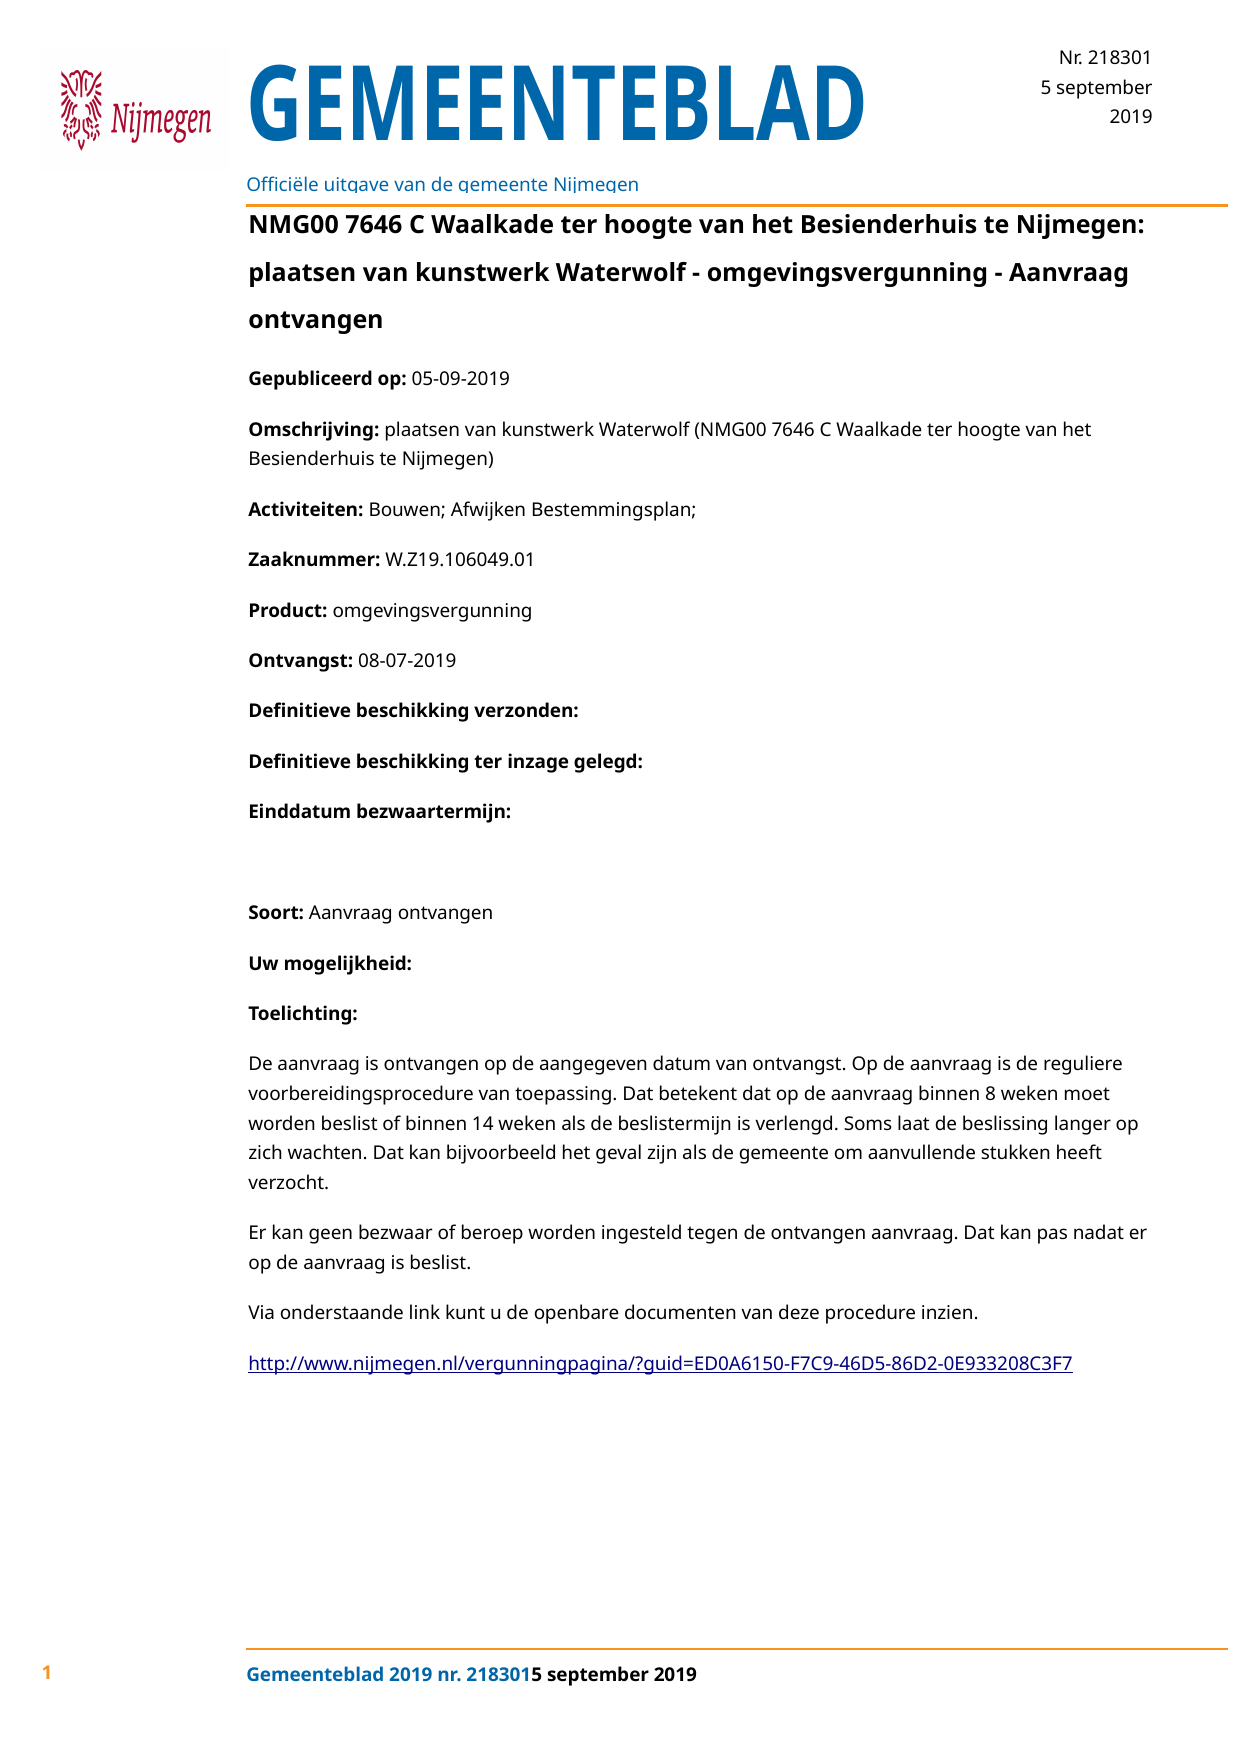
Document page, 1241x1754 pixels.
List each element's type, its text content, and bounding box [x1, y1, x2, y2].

picture [41, 47, 231, 172]
text Einddatum bezwaartermijn: [248, 798, 1152, 824]
text Activiteiten: Bouwen; Afwijken Bestemmingsplan; [248, 496, 1152, 522]
text NMG00 7646 C Waalkade ter hoogte van het Besienderhuis te Nijmegen: plaatsen van kunstwerk Waterwolf - omgevingsvergunning - Aanvraag ontvangen [248, 207, 1152, 336]
text Soort: Aanvraag ontvangen [248, 899, 1152, 925]
text Er kan geen bezwaar of beroep worden ingesteld tegen de ontvangen aanvraag. Dat kan pas nadat er op de aanvraag is beslist. [248, 1219, 1152, 1274]
text Product: omgevingsvergunning [248, 597, 1152, 622]
text Omschrijving: plaatsen van kunstwerk Waterwolf (NMG00 7646 C Waalkade ter hoogte van het Besienderhuis te Nijmegen) [248, 416, 1152, 471]
text Toelichting: [248, 1000, 1152, 1026]
text Definitieve beschikking ter inzage gelegd: [248, 748, 1152, 774]
text http://www.nijmegen.nl/vergunningpagina/?guid=ED0A6150-F7C9-46D5-86D2-0E933208C3F7 [248, 1350, 1152, 1375]
text Via onderstaande link kunt u de openbare documenten van deze procedure inzien. [248, 1299, 1152, 1325]
text Zaaknummer: W.Z19.106049.01 [248, 546, 1152, 572]
text Uw mogelijkheid: [248, 950, 1152, 975]
text Ontvangst: 08-07-2019 [248, 647, 1152, 673]
text Gepubliceerd op: 05-09-2019 [248, 366, 1152, 391]
text De aanvraag is ontvangen op de aangegeven datum van ontvangst. Op de aanvraag is de reguliere voorbereidingsprocedure van toepassing. Dat betekent dat op de aanvraag binnen 8 weken moet worden beslist of binnen 14 weken als de beslistermijn is verlengd. Soms laat de beslissing langer op zich wachten. Dat kan bijvoorbeeld het geval zijn als de gemeente om aanvullende stukken heeft verzocht. [248, 1051, 1152, 1194]
text Definitieve beschikking verzonden: [248, 698, 1152, 723]
